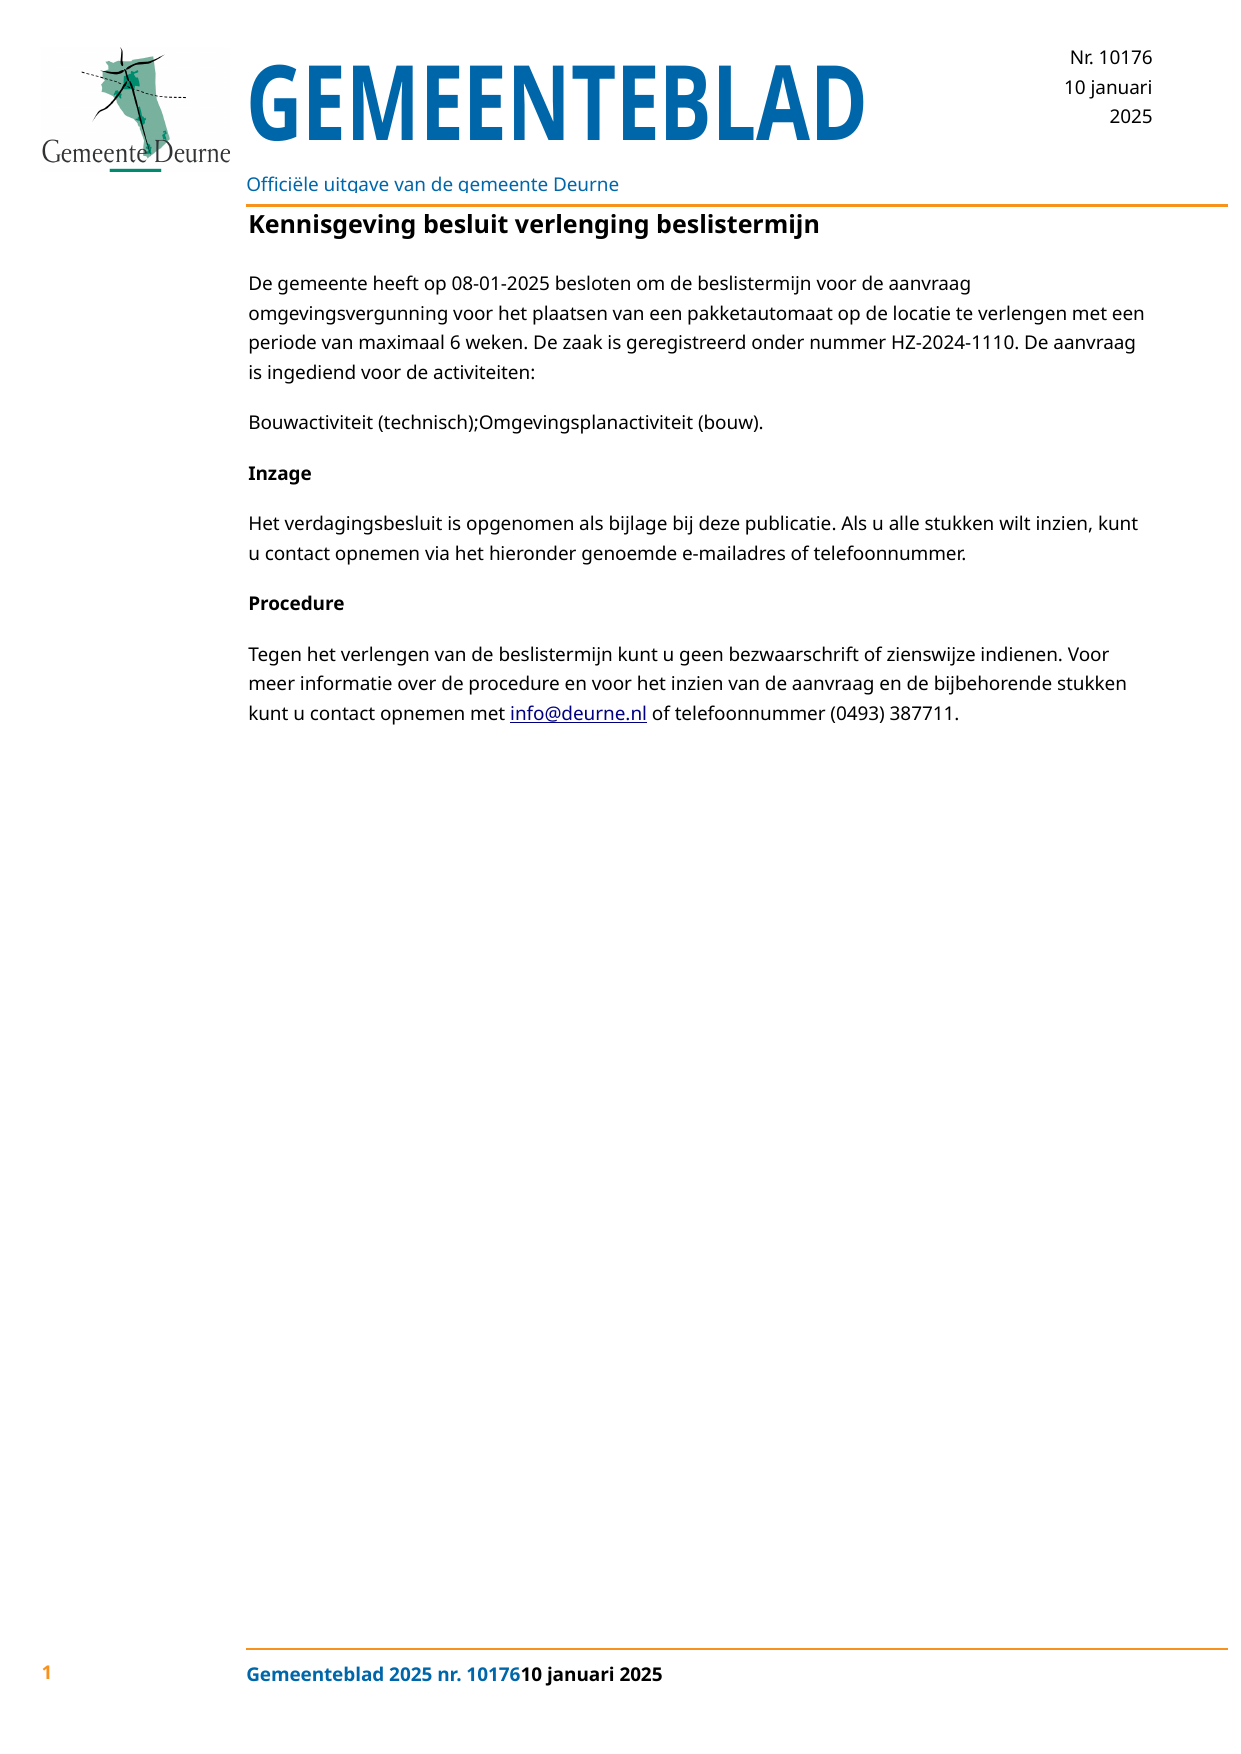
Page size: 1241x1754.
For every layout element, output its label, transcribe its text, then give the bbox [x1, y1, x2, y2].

text Kennisgeving besluit verlenging beslistermijn [248, 207, 1152, 241]
text Inzage [248, 460, 1152, 486]
text Bouwactiviteit (technisch);Omgevingsplanactiviteit (bouw). [248, 409, 1152, 435]
picture [41, 47, 231, 172]
text Tegen het verlengen van de beslistermijn kunt u geen bezwaarschrift of zienswijze indienen. Voor meer informatie over de procedure en voor het inzien van de aanvraag en de bijbehorende stukken kunt u contact opnemen met info@deurne.nl of telefoonnummer (0493) 387711. [248, 641, 1152, 726]
text De gemeente heeft op 08-01-2025 besloten om de beslistermijn voor de aanvraag omgevingsvergunning voor het plaatsen van een pakketautomaat op de locatie te verlengen met een periode van maximaal 6 weken. De zaak is geregistreerd onder nummer HZ-2024-1110. De aanvraag is ingediend voor de activiteiten: [248, 270, 1152, 385]
text Procedure [248, 590, 1152, 616]
text Het verdagingsbesluit is opgenomen als bijlage bij deze publicatie. Als u alle stukken wilt inzien, kunt u contact opnemen via het hieronder genoemde e-mailadres of telefoonnummer. [248, 510, 1152, 566]
